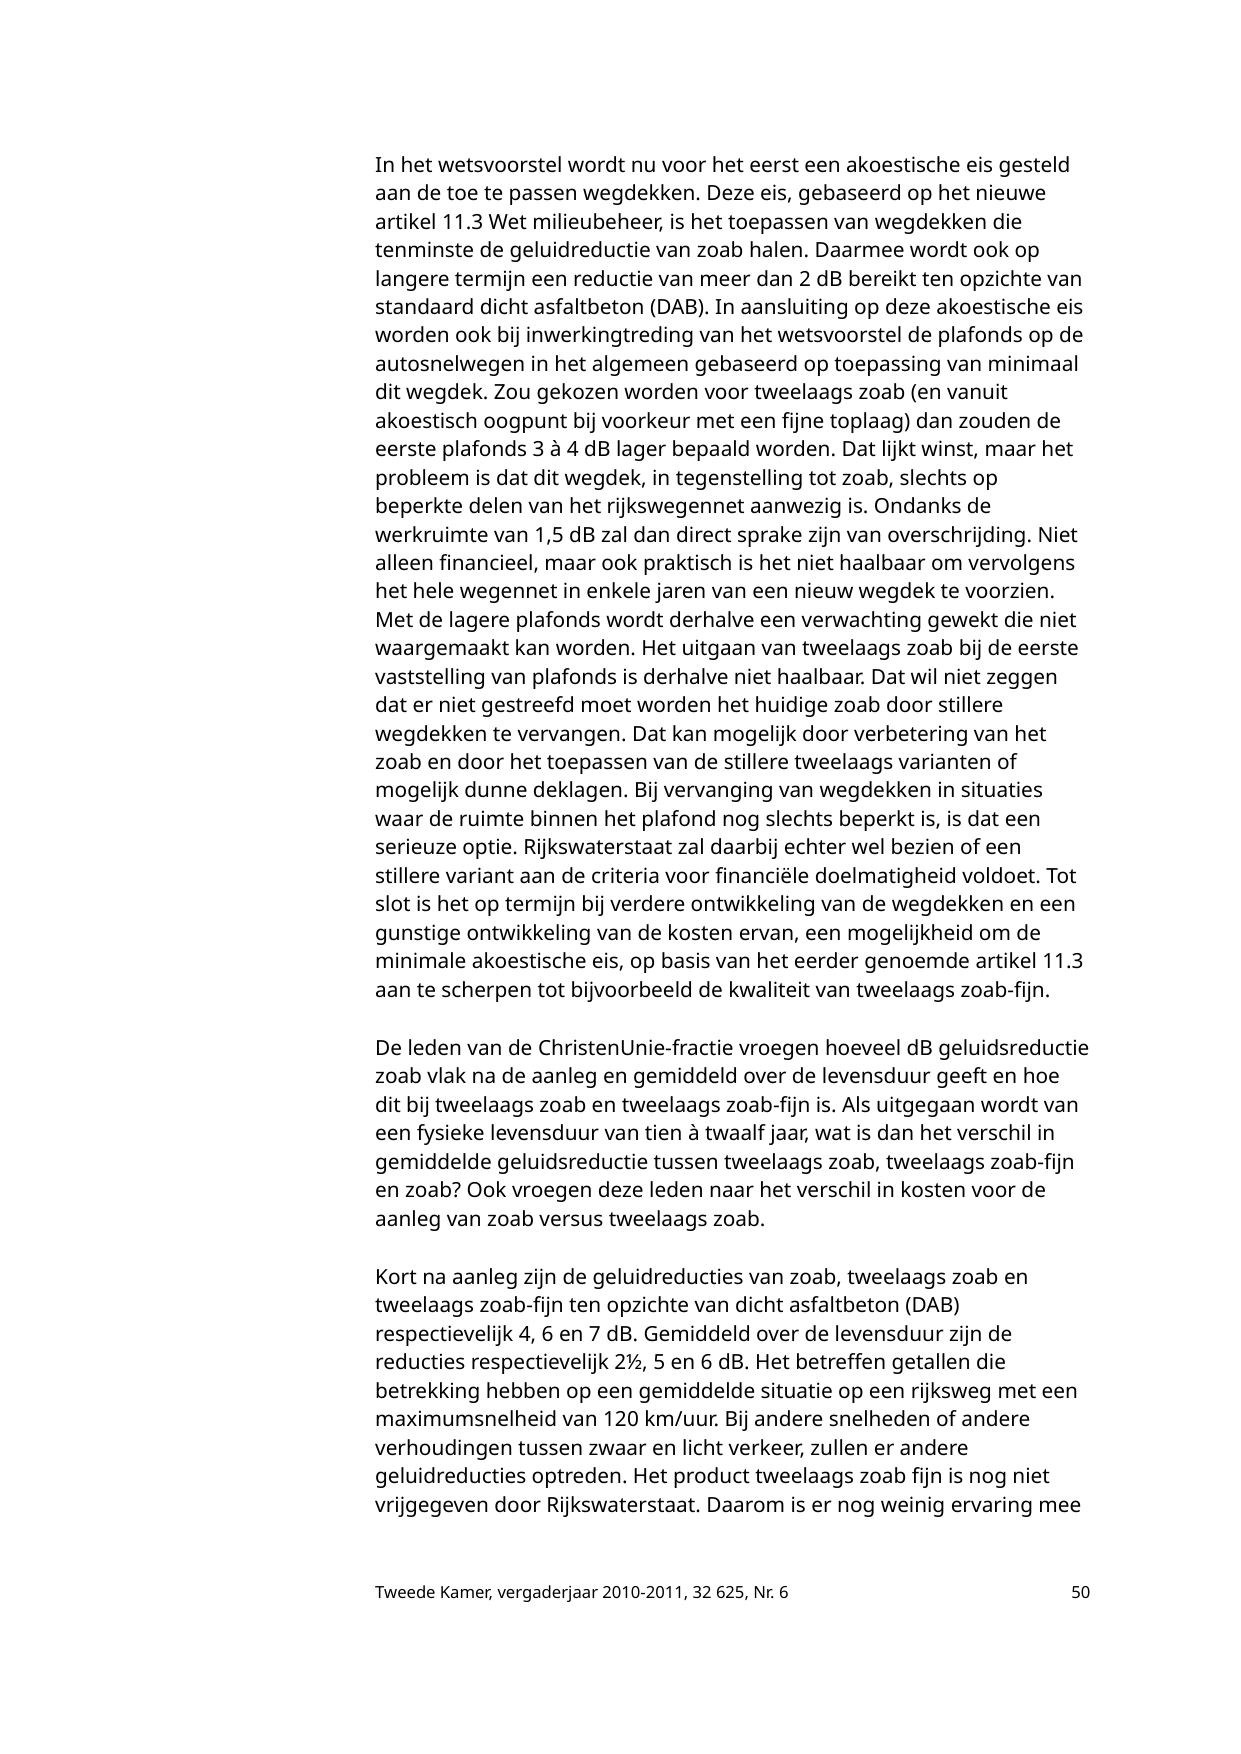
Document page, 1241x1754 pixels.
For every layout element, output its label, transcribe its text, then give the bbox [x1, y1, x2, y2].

text In het wetsvoorstel wordt nu voor het eerst een akoestische eis gesteld aan de toe te passen wegdekken. Deze eis, gebaseerd op het nieuwe artikel 11.3 Wet milieubeheer, is het toepassen van wegdekken die tenminste de geluidreductie van zoab halen. Daarmee wordt ook op langere termijn een reductie van meer dan 2 dB bereikt ten opzichte van standaard dicht asfaltbeton (DAB). In aansluiting op deze akoestische eis worden ook bij inwerkingtreding van het wetsvoorstel de plafonds op de autosnelwegen in het algemeen gebaseerd op toepassing van minimaal dit wegdek. Zou gekozen worden voor tweelaags zoab (en vanuit akoestisch oogpunt bij voorkeur met een fijne toplaag) dan zouden de eerste plafonds 3 à 4 dB lager bepaald worden. Dat lijkt winst, maar het probleem is dat dit wegdek, in tegenstelling tot zoab, slechts op beperkte delen van het rijkswegennet aanwezig is. Ondanks de werkruimte van 1,5 dB zal dan direct sprake zijn van overschrijding. Niet alleen financieel, maar ook praktisch is het niet haalbaar om vervolgens het hele wegennet in enkele jaren van een nieuw wegdek te voorzien. Met de lagere plafonds wordt derhalve een verwachting gewekt die niet waargemaakt kan worden. Het uitgaan van tweelaags zoab bij de eerste vaststelling van plafonds is derhalve niet haalbaar. Dat wil niet zeggen dat er niet gestreefd moet worden het huidige zoab door stillere wegdekken te vervangen. Dat kan mogelijk door verbetering van het zoab en door het toepassen van de stillere tweelaags varianten of mogelijk dunne deklagen. Bij vervanging van wegdekken in situaties waar de ruimte binnen het plafond nog slechts beperkt is, is dat een serieuze optie. Rijkswaterstaat zal daarbij echter wel bezien of een stillere variant aan de criteria voor financiële doelmatigheid voldoet. Tot slot is het op termijn bij verdere ontwikkeling van de wegdekken en een gunstige ontwikkeling van de kosten ervan, een mogelijkheid om de minimale akoestische eis, op basis van het eerder genoemde artikel 11.3 aan te scherpen tot bijvoorbeeld de kwaliteit van tweelaags zoab-fijn. [375, 150, 1090, 1003]
text De leden van de ChristenUnie-fractie vroegen hoeveel dB geluidsreductie zoab vlak na de aanleg en gemiddeld over de levensduur geeft en hoe dit bij tweelaags zoab en tweelaags zoab-fijn is. Als uitgegaan wordt van een fysieke levensduur van tien à twaalf jaar, wat is dan het verschil in gemiddelde geluidsreductie tussen tweelaags zoab, tweelaags zoab-fijn en zoab? Ook vroegen deze leden naar het verschil in kosten voor de aanleg van zoab versus tweelaags zoab. [375, 1033, 1090, 1232]
text Kort na aanleg zijn de geluidreducties van zoab, tweelaags zoab en tweelaags zoab-fijn ten opzichte van dicht asfaltbeton (DAB) respectievelijk 4, 6 en 7 dB. Gemiddeld over de levensduur zijn de reducties respectievelijk 2½, 5 en 6 dB. Het betreffen getallen die betrekking hebben op een gemiddelde situatie op een rijksweg met een maximumsnelheid van 120 km/uur. Bij andere snelheden of andere verhoudingen tussen zwaar en licht verkeer, zullen er andere geluidreducties optreden. Het product tweelaags zoab fijn is nog niet vrijgegeven door Rijkswaterstaat. Daarom is er nog weinig ervaring mee [375, 1262, 1090, 1518]
